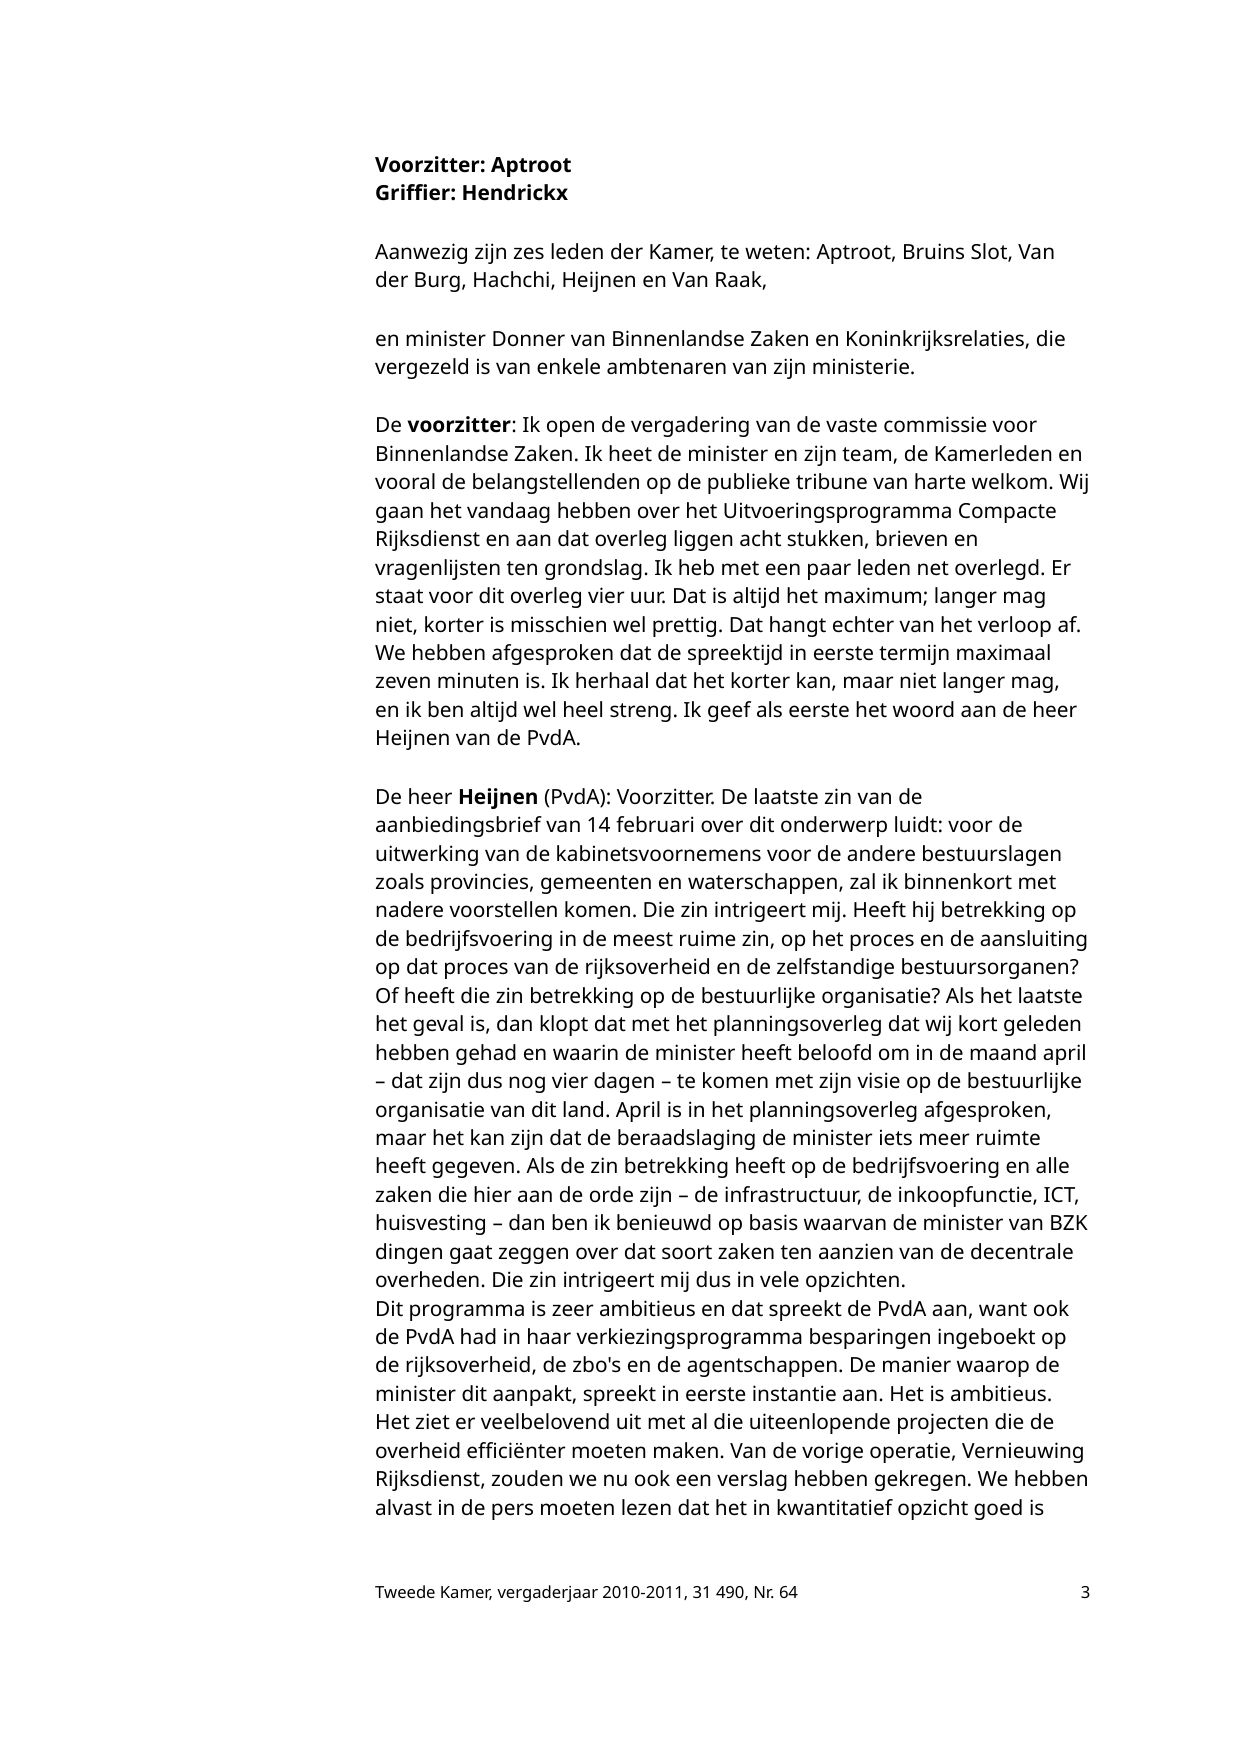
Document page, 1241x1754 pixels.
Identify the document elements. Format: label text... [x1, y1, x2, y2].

text Griffier: Hendrickx [375, 178, 1090, 207]
text De heer Heijnen (PvdA): Voorzitter. De laatste zin van de aanbiedingsbrief van 14 februari over dit onderwerp luidt: voor de uitwerking van de kabinetsvoornemens voor de andere bestuurslagen zoals provincies, gemeenten en waterschappen, zal ik binnenkort met nadere voorstellen komen. Die zin intrigeert mij. Heeft hij betrekking op de bedrijfsvoering in de meest ruime zin, op het proces en de aansluiting op dat proces van de rijksoverheid en de zelfstandige bestuursorganen? Of heeft die zin betrekking op de bestuurlijke organisatie? Als het laatste het geval is, dan klopt dat met het planningsoverleg dat wij kort geleden hebben gehad en waarin de minister heeft beloofd om in de maand april – dat zijn dus nog vier dagen – te komen met zijn visie op de bestuurlijke organisatie van dit land. April is in het planningsoverleg afgesproken, maar het kan zijn dat de beraadslaging de minister iets meer ruimte heeft gegeven. Als de zin betrekking heeft op de bedrijfsvoering en alle zaken die hier aan de orde zijn – de infrastructuur, de inkoopfunctie, ICT, huisvesting – dan ben ik benieuwd op basis waarvan de minister van BZK dingen gaat zeggen over dat soort zaken ten aanzien van de decentrale overheden. Die zin intrigeert mij dus in vele opzichten. [375, 782, 1090, 1294]
text Voorzitter: Aptroot [375, 150, 1090, 178]
text Aanwezig zijn zes leden der Kamer, te weten: Aptroot, Bruins Slot, Van der Burg, Hachchi, Heijnen en Van Raak, [375, 237, 1090, 294]
text Dit programma is zeer ambitieus en dat spreekt de PvdA aan, want ook de PvdA had in haar verkiezingsprogramma besparingen ingeboekt op de rijksoverheid, de zbo's en de agentschappen. De manier waarop de minister dit aanpakt, spreekt in eerste instantie aan. Het is ambitieus. Het ziet er veelbelovend uit met al die uiteenlopende projecten die de overheid efficiënter moeten maken. Van de vorige operatie, Vernieuwing Rijksdienst, zouden we nu ook een verslag hebben gekregen. We hebben alvast in de pers moeten lezen dat het in kwantitatief opzicht goed is [375, 1294, 1090, 1521]
text De voorzitter: Ik open de vergadering van de vaste commissie voor Binnenlandse Zaken. Ik heet de minister en zijn team, de Kamerleden en vooral de belangstellenden op de publieke tribune van harte welkom. Wij gaan het vandaag hebben over het Uitvoeringsprogramma Compacte Rijksdienst en aan dat overleg liggen acht stukken, brieven en vragenlijsten ten grondslag. Ik heb met een paar leden net overlegd. Er staat voor dit overleg vier uur. Dat is altijd het maximum; langer mag niet, korter is misschien wel prettig. Dat hangt echter van het verloop af. We hebben afgesproken dat de spreektijd in eerste termijn maximaal zeven minuten is. Ik herhaal dat het korter kan, maar niet langer mag, en ik ben altijd wel heel streng. Ik geef als eerste het woord aan de heer Heijnen van de PvdA. [375, 411, 1090, 752]
text en minister Donner van Binnenlandse Zaken en Koninkrijksrelaties, die vergezeld is van enkele ambtenaren van zijn ministerie. [375, 324, 1090, 381]
